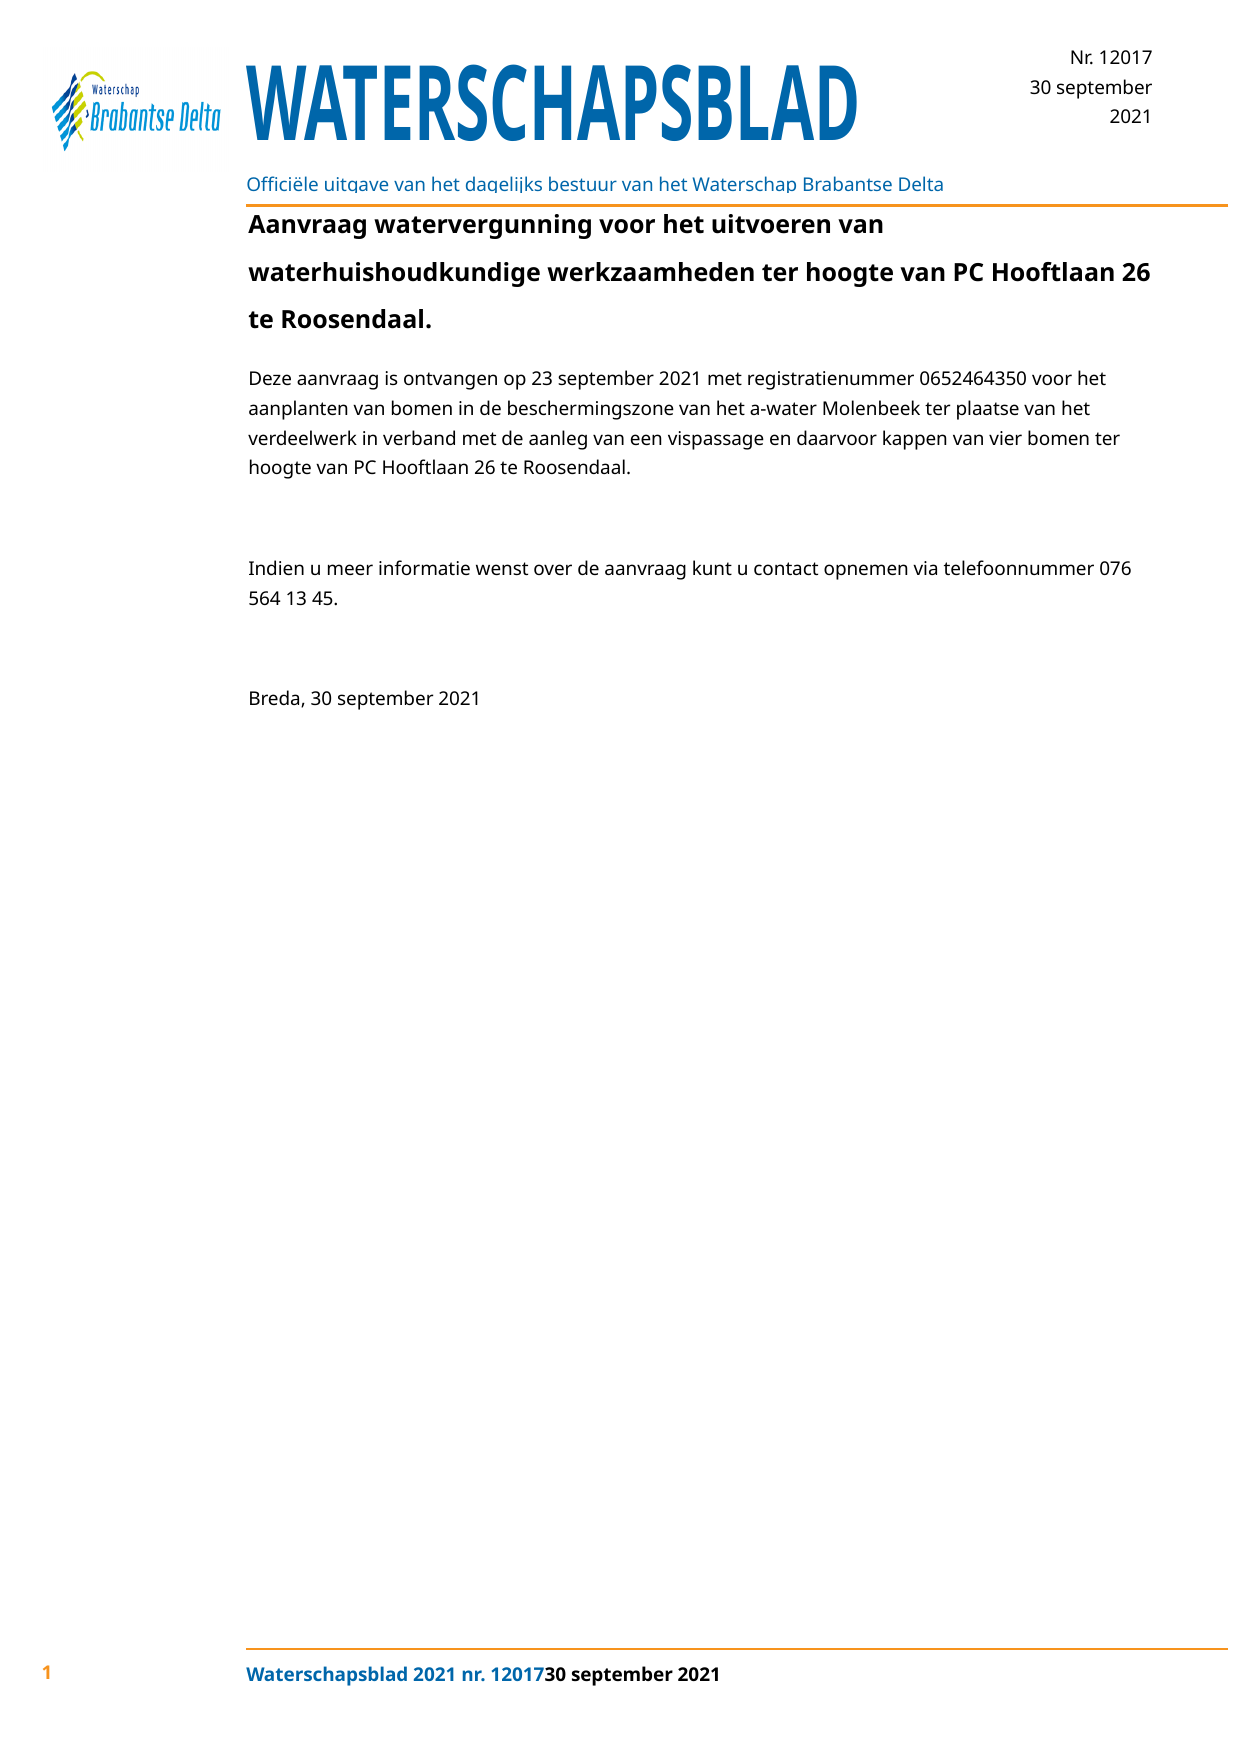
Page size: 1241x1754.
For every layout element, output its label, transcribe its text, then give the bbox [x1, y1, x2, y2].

picture [41, 47, 231, 172]
text Breda, 30 september 2021 [248, 686, 1152, 711]
text Indien u meer informatie wenst over de aanvraag kunt u contact opnemen via telefoonnummer 076 564 13 45. [248, 555, 1152, 610]
text Deze aanvraag is ontvangen op 23 september 2021 met registratienummer 0652464350 voor het aanplanten van bomen in de beschermingszone van het a-water Molenbeek ter plaatse van het verdeelwerk in verband met de aanleg van een vispassage en daarvoor kappen van vier bomen ter hoogte van PC Hooftlaan 26 te Roosendaal. [248, 366, 1152, 480]
text Aanvraag watervergunning voor het uitvoeren van waterhuishoudkundige werkzaamheden ter hoogte van PC Hooftlaan 26 te Roosendaal. [248, 207, 1152, 336]
